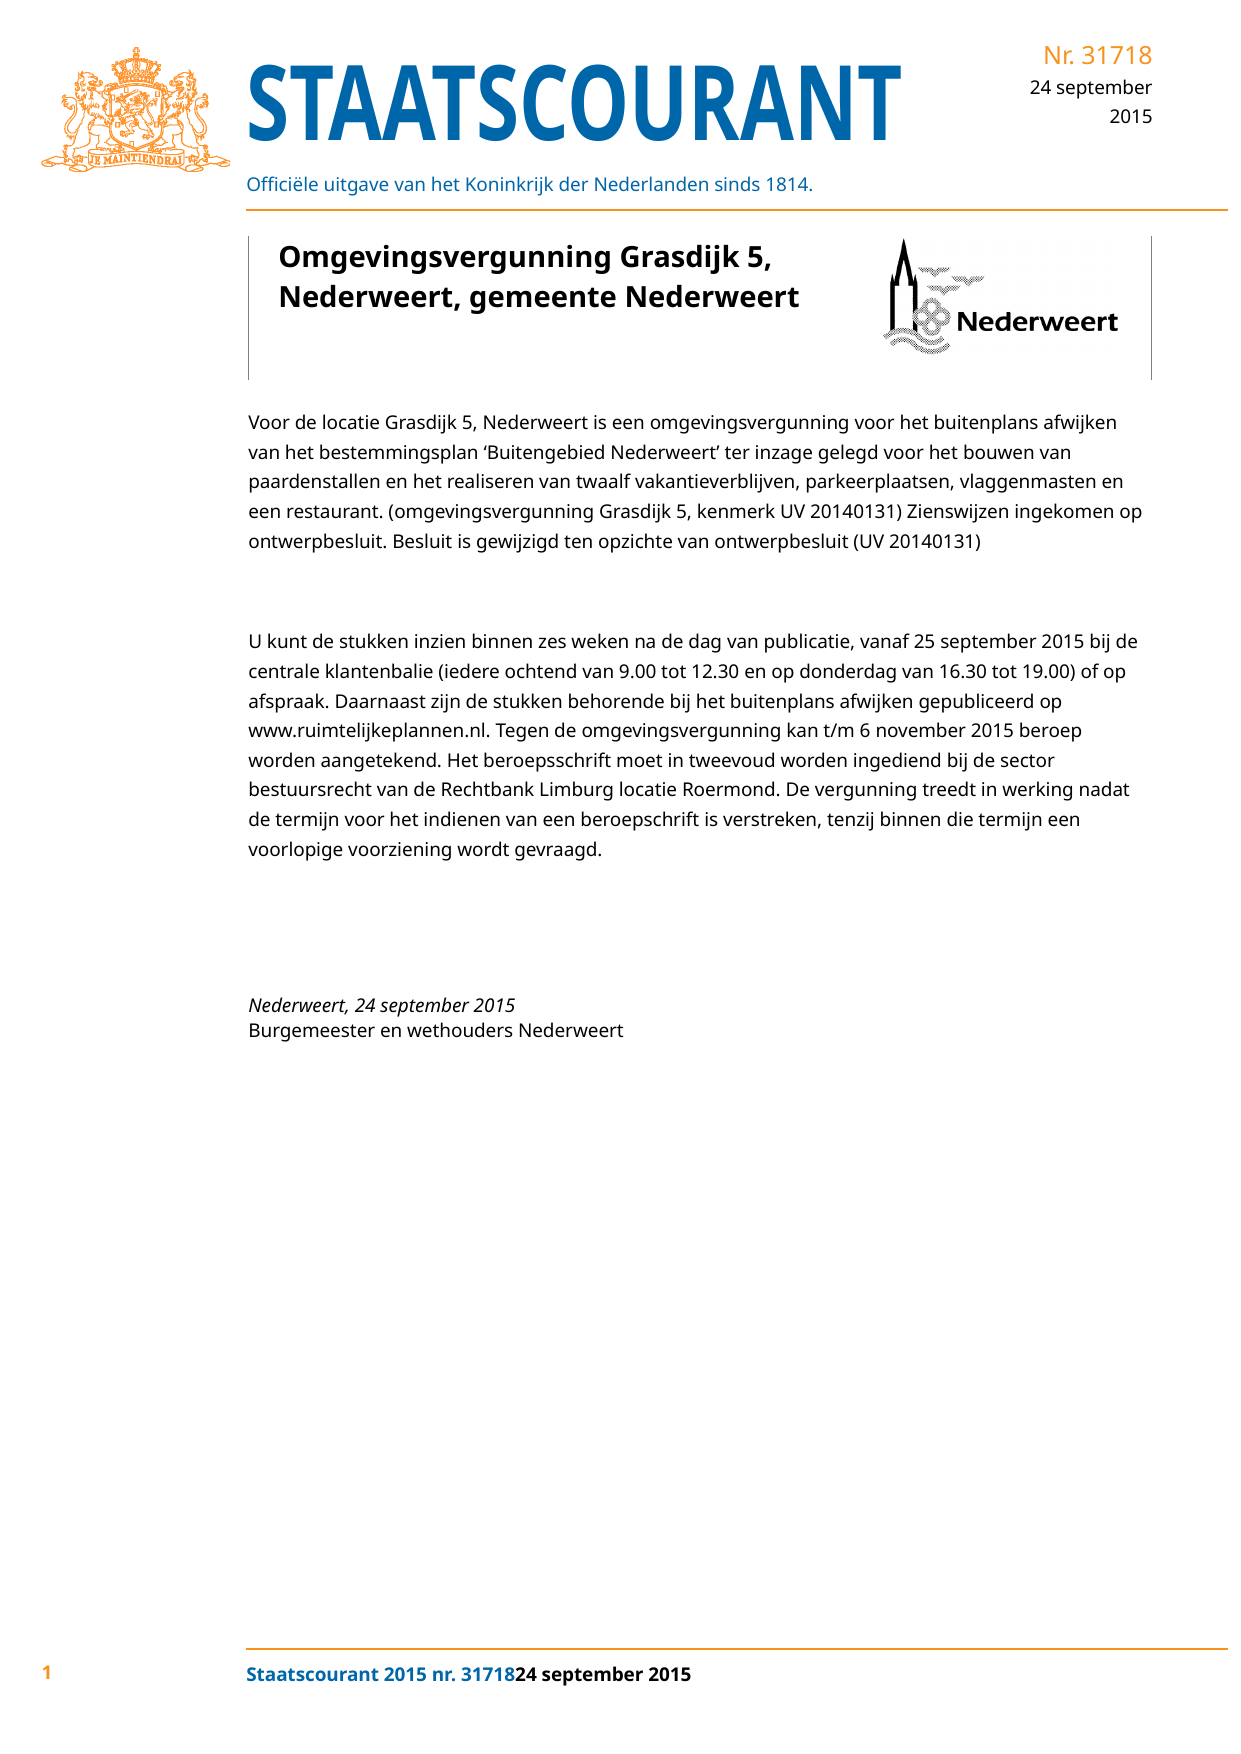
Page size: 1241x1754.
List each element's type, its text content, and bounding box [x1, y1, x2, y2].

text U kunt de stukken inzien binnen zes weken na de dag van publicatie, vanaf 25 september 2015 bij de centrale klantenbalie (iedere ochtend van 9.00 tot 12.30 en op donderdag van 16.30 tot 19.00) of op afspraak. Daarnaast zijn de stukken behorende bij het buitenplans afwijken gepubliceerd op www.ruimtelijkeplannen.nl. Tegen de omgevingsvergunning kan t/m 6 november 2015 beroep worden aangetekend. Het beroepsschrift moet in tweevoud worden ingediend bij de sector bestuursrecht van de Rechtbank Limburg locatie Roermond. De vergunning treedt in werking nadat de termijn voor het indienen van een beroepschrift is verstreken, tenzij binnen die termijn een voorlopige voorziening wordt gevraagd. [248, 629, 1152, 862]
text Nederweert, 24 september 2015 [248, 992, 1152, 1018]
table_header Omgevingsvergunning Grasdijk 5, Nederweert, gemeente Nederweert [249, 236, 850, 380]
picture [882, 236, 1119, 355]
text Burgemeester en wethouders Nederweert [248, 1018, 1152, 1043]
text Voor de locatie Grasdijk 5, Nederweert is een omgevingsvergunning voor het buitenplans afwijken van het bestemmingsplan ‘Buitengebied Nederweert’ ter inzage gelegd voor het bouwen van paardenstallen en het realiseren van twaalf vakantieverblijven, parkeerplaatsen, vlaggenmasten en een restaurant. (omgevingsvergunning Grasdijk 5, kenmerk UV 20140131) Zienswijzen ingekomen op ontwerpbesluit. Besluit is gewijzigd ten opzichte van ontwerpbesluit (UV 20140131) [248, 409, 1152, 554]
picture [41, 47, 231, 172]
table_header [850, 236, 1151, 380]
